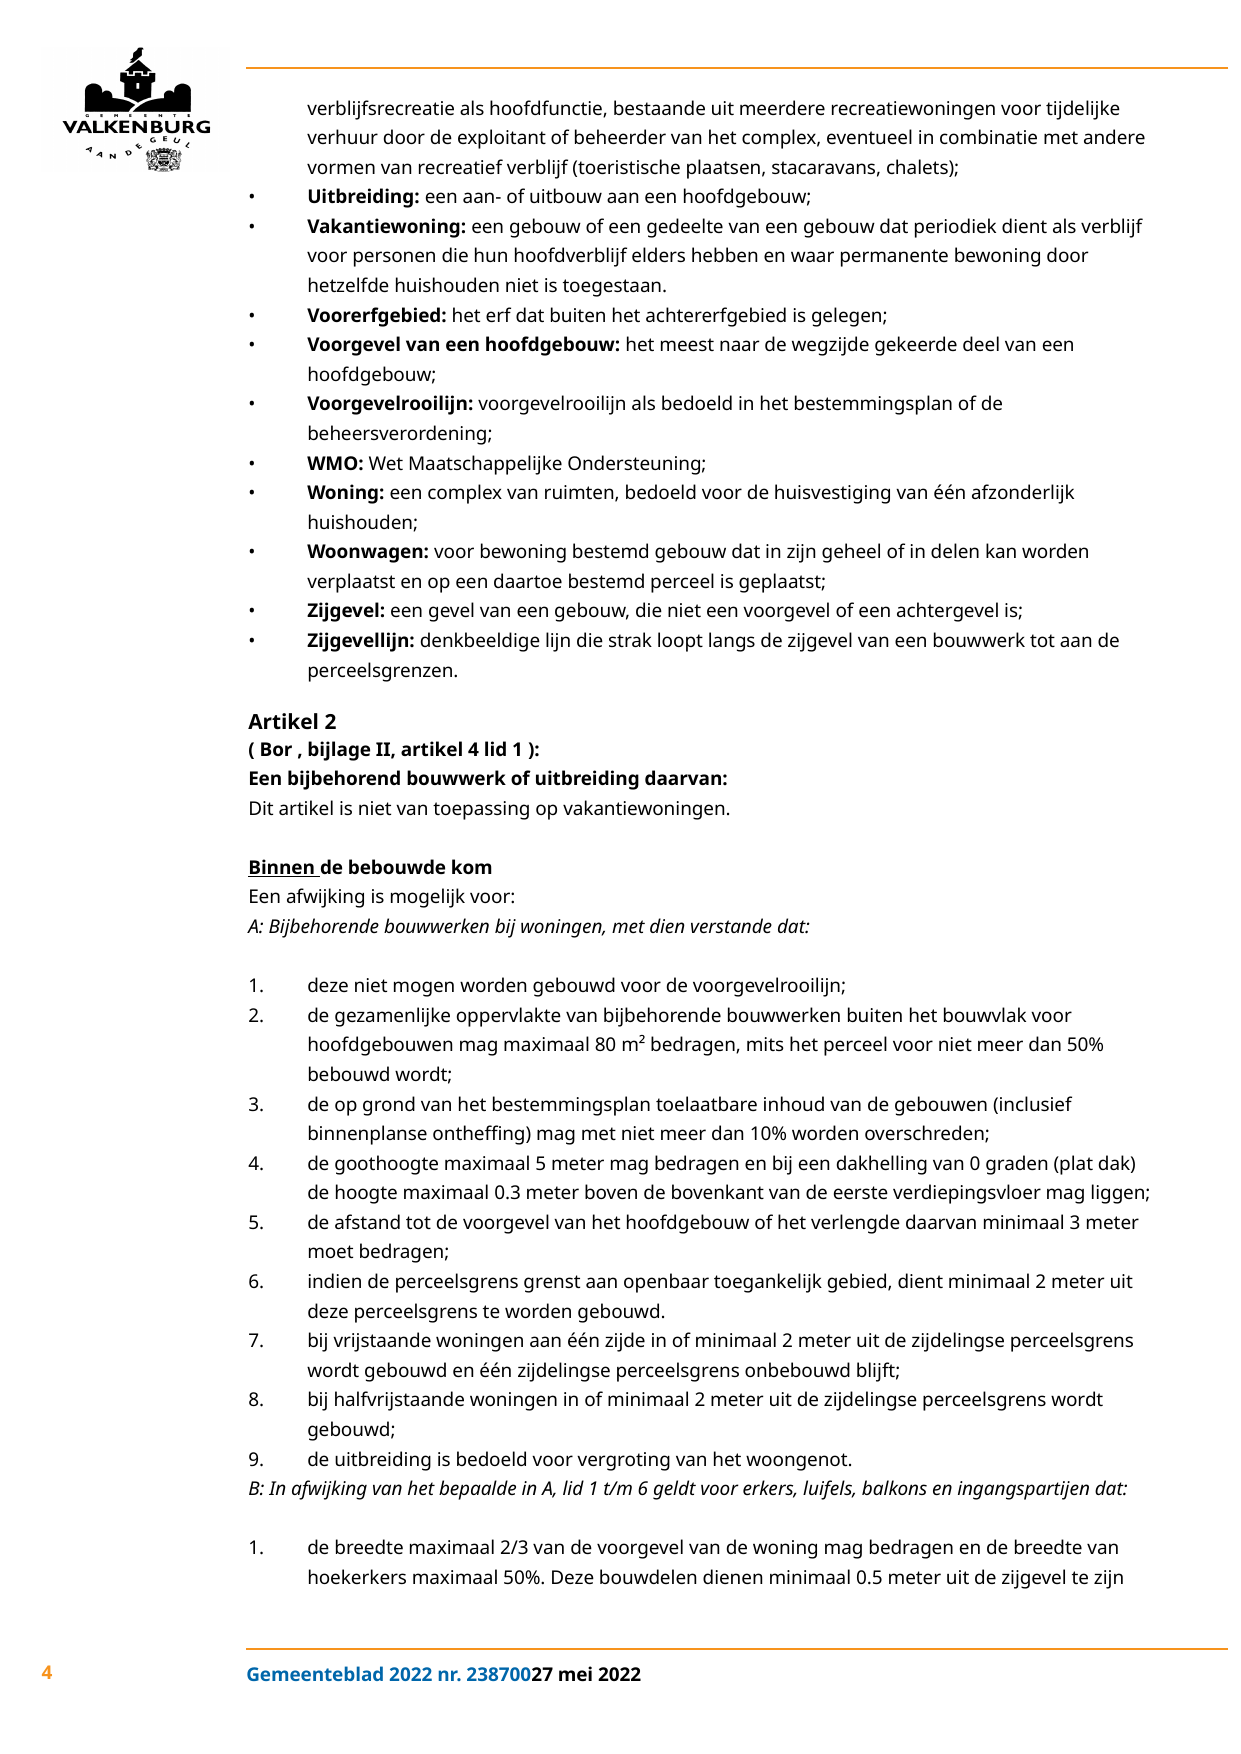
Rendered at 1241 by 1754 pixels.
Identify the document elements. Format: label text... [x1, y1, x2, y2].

text Artikel 2 [248, 707, 1152, 736]
text ( Bor , bijlage II, artikel 4 lid 1 ): [248, 736, 1152, 761]
list Voorgevel van een hoofdgebouw: het meest naar de wegzijde gekeerde deel van een hoofdgebouw; [248, 331, 1152, 387]
text Een afwijking is mogelijk voor: [248, 884, 1152, 909]
list deze niet mogen worden gebouwd voor de voorgevelrooilijn; [248, 972, 1152, 998]
list verblijfsrecreatie als hoofdfunctie, bestaande uit meerdere recreatiewoningen voor tijdelijke verhuur door de exploitant of beheerder van het complex, eventueel in combinatie met andere vormen van recreatief verblijf (toeristische plaatsen, stacaravans, chalets); [248, 95, 1152, 180]
list de uitbreiding is bedoeld voor vergroting van het woongenot. [248, 1446, 1152, 1471]
list de afstand tot de voorgevel van het hoofdgebouw of het verlengde daarvan minimaal 3 meter moet bedragen; [248, 1209, 1152, 1264]
list de breedte maximaal 2/3 van de voorgevel van de woning mag bedragen en de breedte van hoekerkers maximaal 50%. Deze bouwdelen dienen minimaal 0.5 meter uit de zijgevel te zijn [248, 1534, 1152, 1590]
text Dit artikel is niet van toepassing op vakantiewoningen. [248, 795, 1152, 821]
list Woonwagen: voor bewoning bestemd gebouw dat in zijn geheel of in delen kan worden verplaatst en op een daartoe bestemd perceel is geplaatst; [248, 538, 1152, 594]
list bij vrijstaande woningen aan één zijde in of minimaal 2 meter uit de zijdelingse perceelsgrens wordt gebouwd en één zijdelingse perceelsgrens onbebouwd blijft; [248, 1327, 1152, 1383]
list indien de perceelsgrens grenst aan openbaar toegankelijk gebied, dient minimaal 2 meter uit deze perceelsgrens te worden gebouwd. [248, 1268, 1152, 1323]
list Uitbreiding: een aan- of uitbouw aan een hoofdgebouw; [248, 183, 1152, 209]
list WMO: Wet Maatschappelijke Ondersteuning; [248, 450, 1152, 476]
list bij halfvrijstaande woningen in of minimaal 2 meter uit de zijdelingse perceelsgrens wordt gebouwd; [248, 1387, 1152, 1442]
text A: Bijbehorende bouwwerken bij woningen, met dien verstande dat: [248, 913, 1152, 939]
list de op grond van het bestemmingsplan toelaatbare inhoud van de gebouwen (inclusief binnenplanse ontheffing) mag met niet meer dan 10% worden overschreden; [248, 1091, 1152, 1146]
list de gezamenlijke oppervlakte van bijbehorende bouwwerken buiten het bouwvlak voor hoofdgebouwen mag maximaal 80 m² bedragen, mits het perceel voor niet meer dan 50% bebouwd wordt; [248, 1002, 1152, 1087]
list de goothoogte maximaal 5 meter mag bedragen en bij een dakhelling van 0 graden (plat dak) de hoogte maximaal 0.3 meter boven de bovenkant van de eerste verdiepingsvloer mag liggen; [248, 1150, 1152, 1205]
list Zijgevellijn: denkbeeldige lijn die strak loopt langs de zijgevel van een bouwwerk tot aan de perceelsgrenzen. [248, 627, 1152, 683]
list Zijgevel: een gevel van een gebouw, die niet een voorgevel of een achtergevel is; [248, 598, 1152, 623]
text Een bijbehorend bouwwerk of uitbreiding daarvan: [248, 765, 1152, 791]
text B: In afwijking van het bepaalde in A, lid 1 t/m 6 geldt voor erkers, luifels, balkons en ingangspartijen dat: [248, 1475, 1152, 1501]
list Vakantiewoning: een gebouw of een gedeelte van een gebouw dat periodiek dient als verblijf voor personen die hun hoofdverblijf elders hebben en waar permanente bewoning door hetzelfde huishouden niet is toegestaan. [248, 213, 1152, 298]
list Woning: een complex van ruimten, bedoeld voor de huisvestiging van één afzonderlijk huishouden; [248, 479, 1152, 535]
picture [41, 47, 231, 172]
list Voorerfgebied: het erf dat buiten het achtererfgebied is gelegen; [248, 302, 1152, 328]
text Binnen de bebouwde kom [248, 854, 1152, 880]
list Voorgevelrooilijn: voorgevelrooilijn als bedoeld in het bestemmingsplan of de beheersverordening; [248, 391, 1152, 446]
